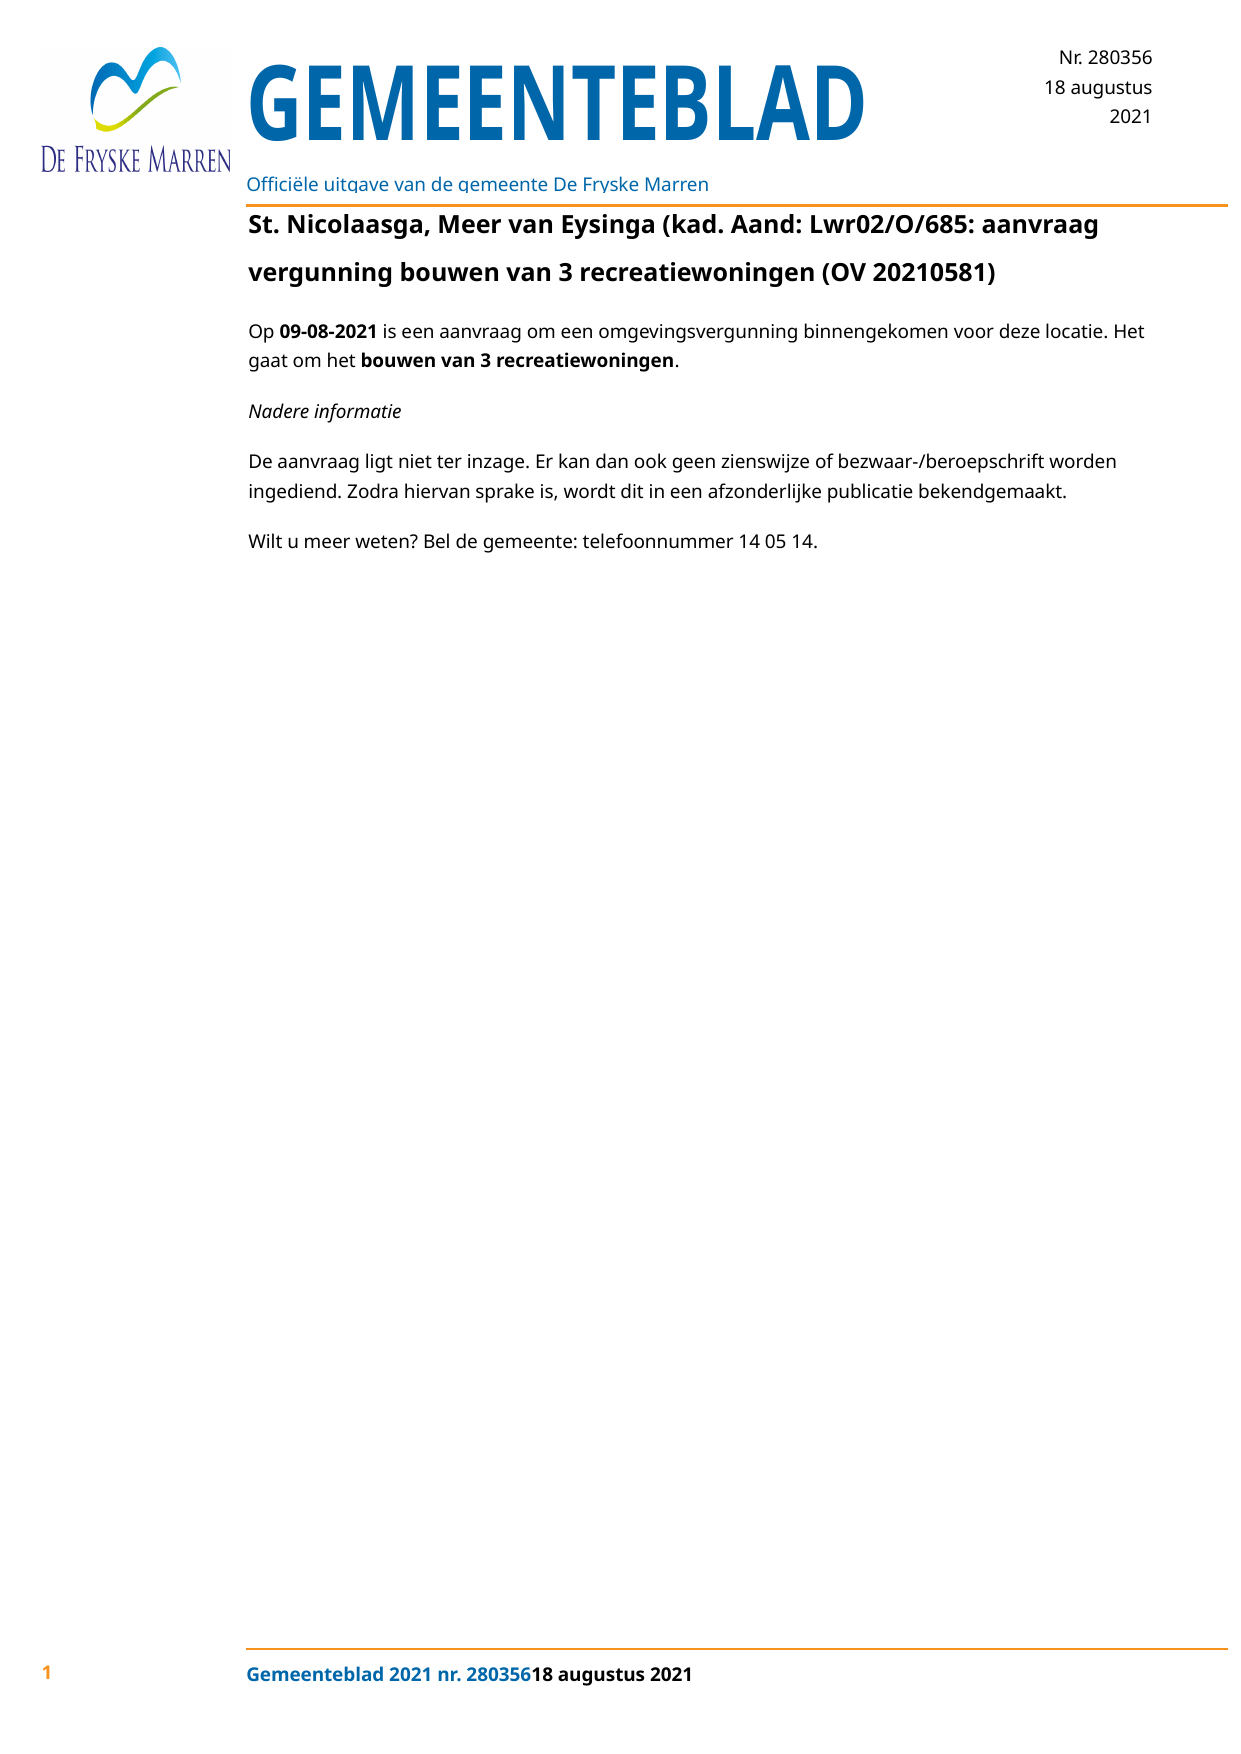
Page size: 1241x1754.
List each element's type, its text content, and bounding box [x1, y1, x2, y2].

text St. Nicolaasga, Meer van Eysinga (kad. Aand: Lwr02/O/685: aanvraag vergunning bouwen van 3 recreatiewoningen (OV 20210581) [248, 207, 1152, 288]
text Nadere informatie [248, 398, 1152, 424]
text Op 09-08-2021 is een aanvraag om een omgevingsvergunning binnengekomen voor deze locatie. Het gaat om het bouwen van 3 recreatiewoningen. [248, 318, 1152, 373]
picture [41, 47, 231, 172]
text Wilt u meer weten? Bel de gemeente: telefoonnummer 14 05 14. [248, 528, 1152, 554]
text De aanvraag ligt niet ter inzage. Er kan dan ook geen zienswijze of bezwaar-/beroepschrift worden ingediend. Zodra hiervan sprake is, wordt dit in een afzonderlijke publicatie bekendgemaakt. [248, 448, 1152, 504]
